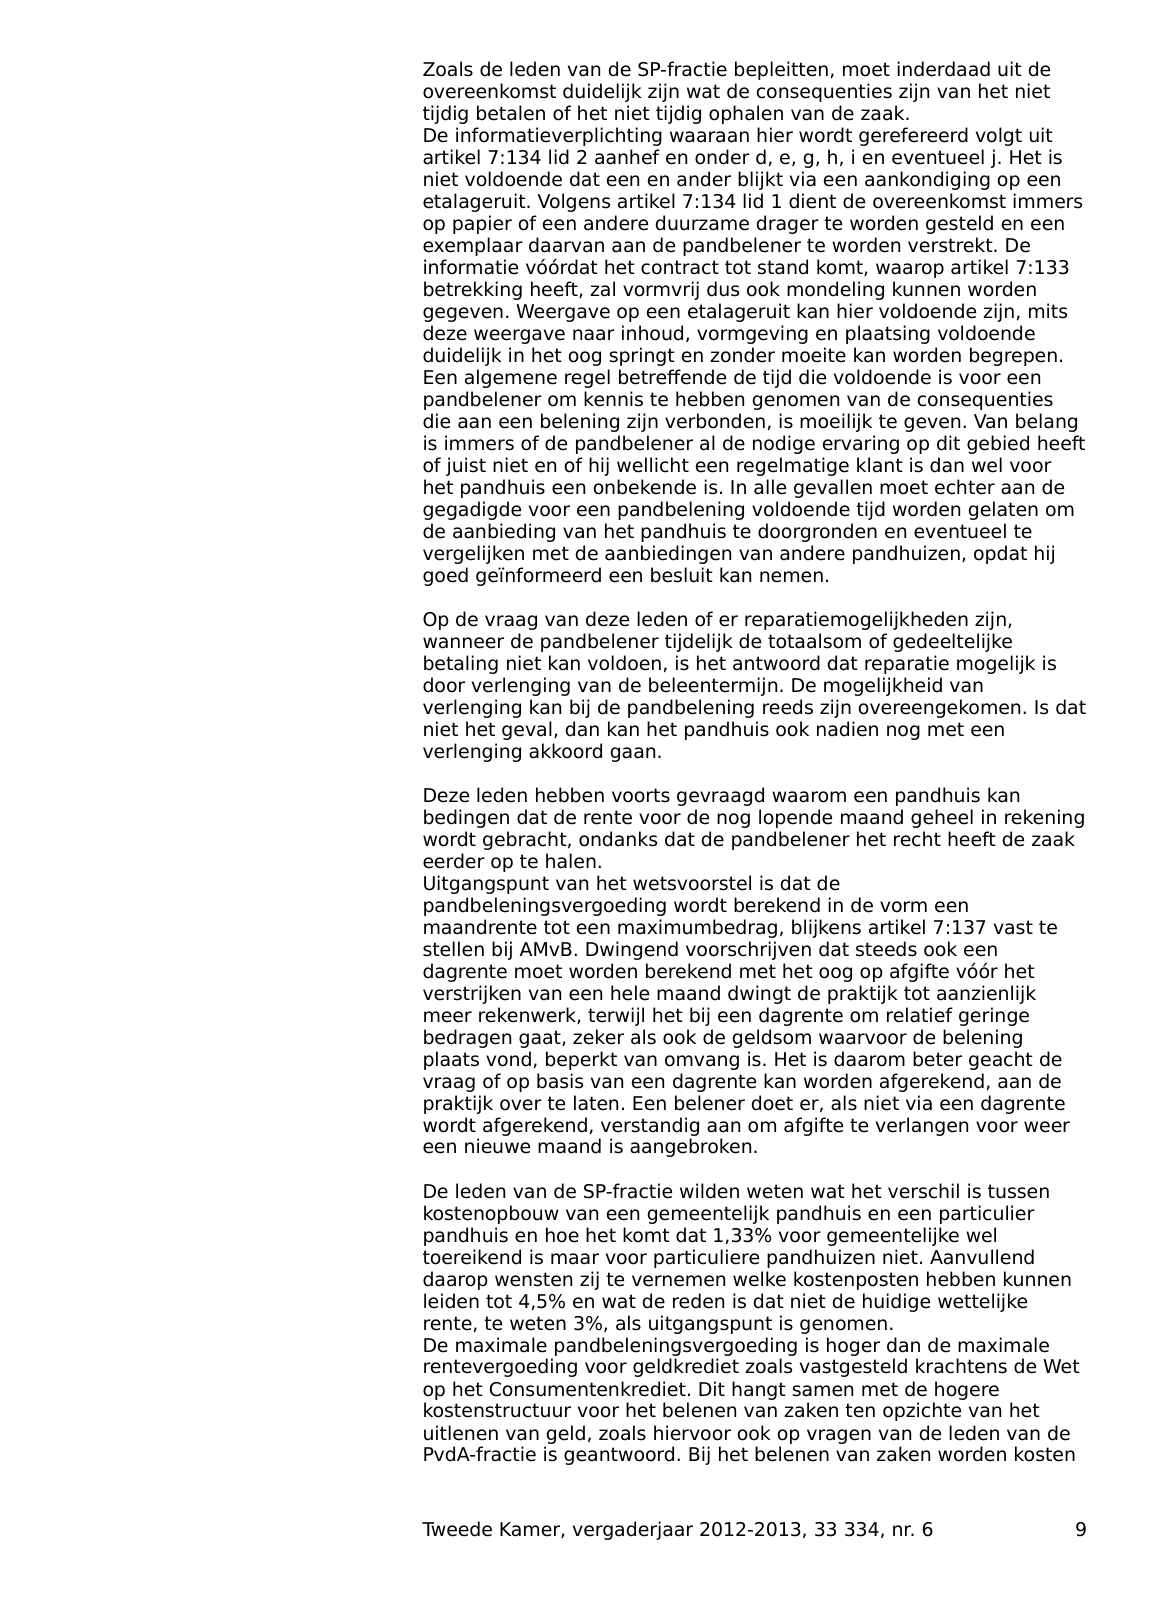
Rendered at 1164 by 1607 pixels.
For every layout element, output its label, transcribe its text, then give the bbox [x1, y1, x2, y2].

text De leden van de SP-fractie wilden weten wat het verschil is tussen kostenopbouw van een gemeentelijk pandhuis en een particulier pandhuis en hoe het komt dat 1,33% voor gemeentelijke wel toereikend is maar voor particuliere pandhuizen niet. Aanvullend daarop wensten zij te vernemen welke kostenposten hebben kunnen leiden tot 4,5% en wat de reden is dat niet de huidige wettelijke rente, te weten 3%, als uitgangspunt is genomen. [422, 1181, 1087, 1334]
text Uitgangspunt van het wetsvoorstel is dat de pandbeleningsvergoeding wordt berekend in de vorm een maandrente tot een maximumbedrag, blijkens artikel 7:137 vast te stellen bij AMvB. Dwingend voorschrijven dat steeds ook een dagrente moet worden berekend met het oog op afgifte vóór het verstrijken van een hele maand dwingt de praktijk tot aanzienlijk meer rekenwerk, terwijl het bij een dagrente om relatief geringe bedragen gaat, zeker als ook de geldsom waarvoor de belening plaats vond, beperkt van omvang is. Het is daarom beter geacht de vraag of op basis van een dagrente kan worden afgerekend, aan de praktijk over te laten. Een belener doet er, als niet via een dagrente wordt afgerekend, verstandig aan om afgifte te verlangen voor weer een nieuwe maand is aangebroken. [422, 873, 1087, 1158]
text Zoals de leden van de SP-fractie bepleitten, moet inderdaad uit de overeenkomst duidelijk zijn wat de consequenties zijn van het niet tijdig betalen of het niet tijdig ophalen van de zaak. [422, 59, 1087, 125]
text Op de vraag van deze leden of er reparatiemogelijkheden zijn, wanneer de pandbelener tijdelijk de totaalsom of gedeeltelijke betaling niet kan voldoen, is het antwoord dat reparatie mogelijk is door verlenging van de beleentermijn. De mogelijkheid van verlenging kan bij de pandbelening reeds zijn overeengekomen. Is dat niet het geval, dan kan het pandhuis ook nadien nog met een verlenging akkoord gaan. [422, 609, 1087, 763]
text De maximale pandbeleningsvergoeding is hoger dan de maximale rentevergoeding voor geldkrediet zoals vastgesteld krachtens de Wet op het Consumentenkrediet. Dit hangt samen met de hogere kostenstructuur voor het belenen van zaken ten opzichte van het uitlenen van geld, zoals hiervoor ook op vragen van de leden van de PvdA-fractie is geantwoord. Bij het belenen van zaken worden kosten [422, 1334, 1087, 1466]
text De informatieverplichting waaraan hier wordt gerefereerd volgt uit artikel 7:134 lid 2 aanhef en onder d, e, g, h, i en eventueel j. Het is niet voldoende dat een en ander blijkt via een aankondiging op een etalageruit. Volgens artikel 7:134 lid 1 dient de overeenkomst immers op papier of een andere duurzame drager te worden gesteld en een exemplaar daarvan aan de pandbelener te worden verstrekt. De informatie vóórdat het contract tot stand komt, waarop artikel 7:133 betrekking heeft, zal vormvrij dus ook mondeling kunnen worden gegeven. Weergave op een etalageruit kan hier voldoende zijn, mits deze weergave naar inhoud, vormgeving en plaatsing voldoende duidelijk in het oog springt en zonder moeite kan worden begrepen. Een algemene regel betreffende de tijd die voldoende is voor een pandbelener om kennis te hebben genomen van de consequenties die aan een belening zijn verbonden, is moeilijk te geven. Van belang is immers of de pandbelener al de nodige ervaring op dit gebied heeft of juist niet en of hij wellicht een regelmatige klant is dan wel voor het pandhuis een onbekende is. In alle gevallen moet echter aan de gegadigde voor een pandbelening voldoende tijd worden gelaten om de aanbieding van het pandhuis te doorgronden en eventueel te vergelijken met de aanbiedingen van andere pandhuizen, opdat hij goed geïnformeerd een besluit kan nemen. [422, 125, 1087, 587]
text Deze leden hebben voorts gevraagd waarom een pandhuis kan bedingen dat de rente voor de nog lopende maand geheel in rekening wordt gebracht, ondanks dat de pandbelener het recht heeft de zaak eerder op te halen. [422, 785, 1087, 873]
